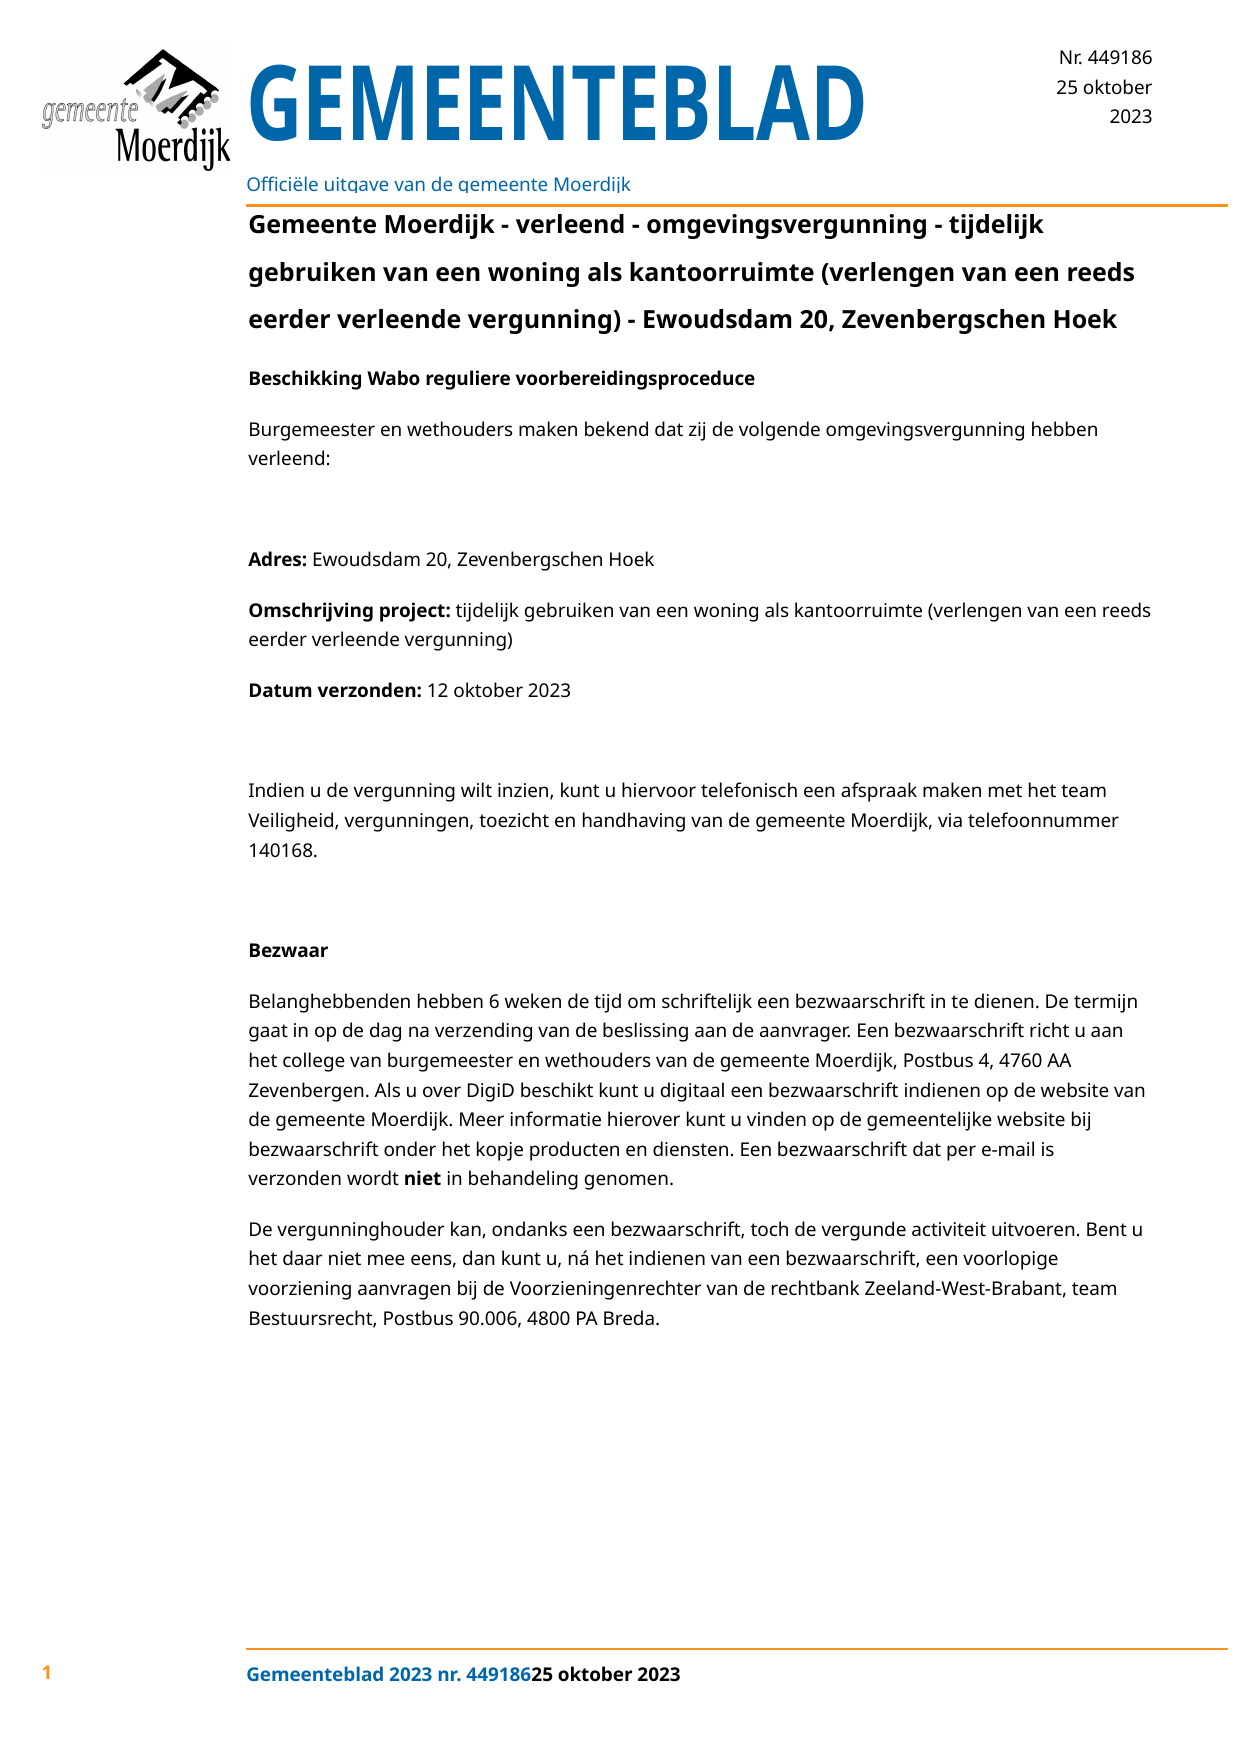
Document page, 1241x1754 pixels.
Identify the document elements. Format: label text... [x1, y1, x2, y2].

text Omschrijving project: tijdelijk gebruiken van een woning als kantoorruimte (verlengen van een reeds eerder verleende vergunning) [248, 597, 1152, 652]
text Belanghebbenden hebben 6 weken de tijd om schriftelijk een bezwaarschrift in te dienen. De termijn gaat in op de dag na verzending van de beslissing aan de aanvrager. Een bezwaarschrift richt u aan het college van burgemeester en wethouders van de gemeente Moerdijk, Postbus 4, 4760 AA Zevenbergen. Als u over DigiD beschikt kunt u digitaal een bezwaarschrift indienen op de website van de gemeente Moerdijk. Meer informatie hierover kunt u vinden op de gemeentelijke website bij bezwaarschrift onder het kopje producten en diensten. Een bezwaarschrift dat per e-mail is verzonden wordt niet in behandeling genomen. [248, 988, 1152, 1191]
text Beschikking Wabo reguliere voorbereidingsproceduce [248, 366, 1152, 391]
text Bezwaar [248, 938, 1152, 963]
text Datum verzonden: 12 oktober 2023 [248, 677, 1152, 702]
text Burgemeester en wethouders maken bekend dat zij de volgende omgevingsvergunning hebben verleend: [248, 416, 1152, 471]
text De vergunninghouder kan, ondanks een bezwaarschrift, toch de vergunde activiteit uitvoeren. Bent u het daar niet mee eens, dan kunt u, ná het indienen van een bezwaarschrift, een voorlopige voorziening aanvragen bij de Voorzieningenrechter van de rechtbank Zeeland-West-Brabant, team Bestuursrecht, Postbus 90.006, 4800 PA Breda. [248, 1216, 1152, 1330]
picture [41, 47, 231, 172]
text Adres: Ewoudsdam 20, Zevenbergschen Hoek [248, 546, 1152, 572]
text Indien u de vergunning wilt inzien, kunt u hiervoor telefonisch een afspraak maken met het team Veiligheid, vergunningen, toezicht en handhaving van de gemeente Moerdijk, via telefoonnummer 140168. [248, 778, 1152, 862]
text Gemeente Moerdijk - verleend - omgevingsvergunning - tijdelijk gebruiken van een woning als kantoorruimte (verlengen van een reeds eerder verleende vergunning) - Ewoudsdam 20, Zevenbergschen Hoek [248, 207, 1152, 336]
